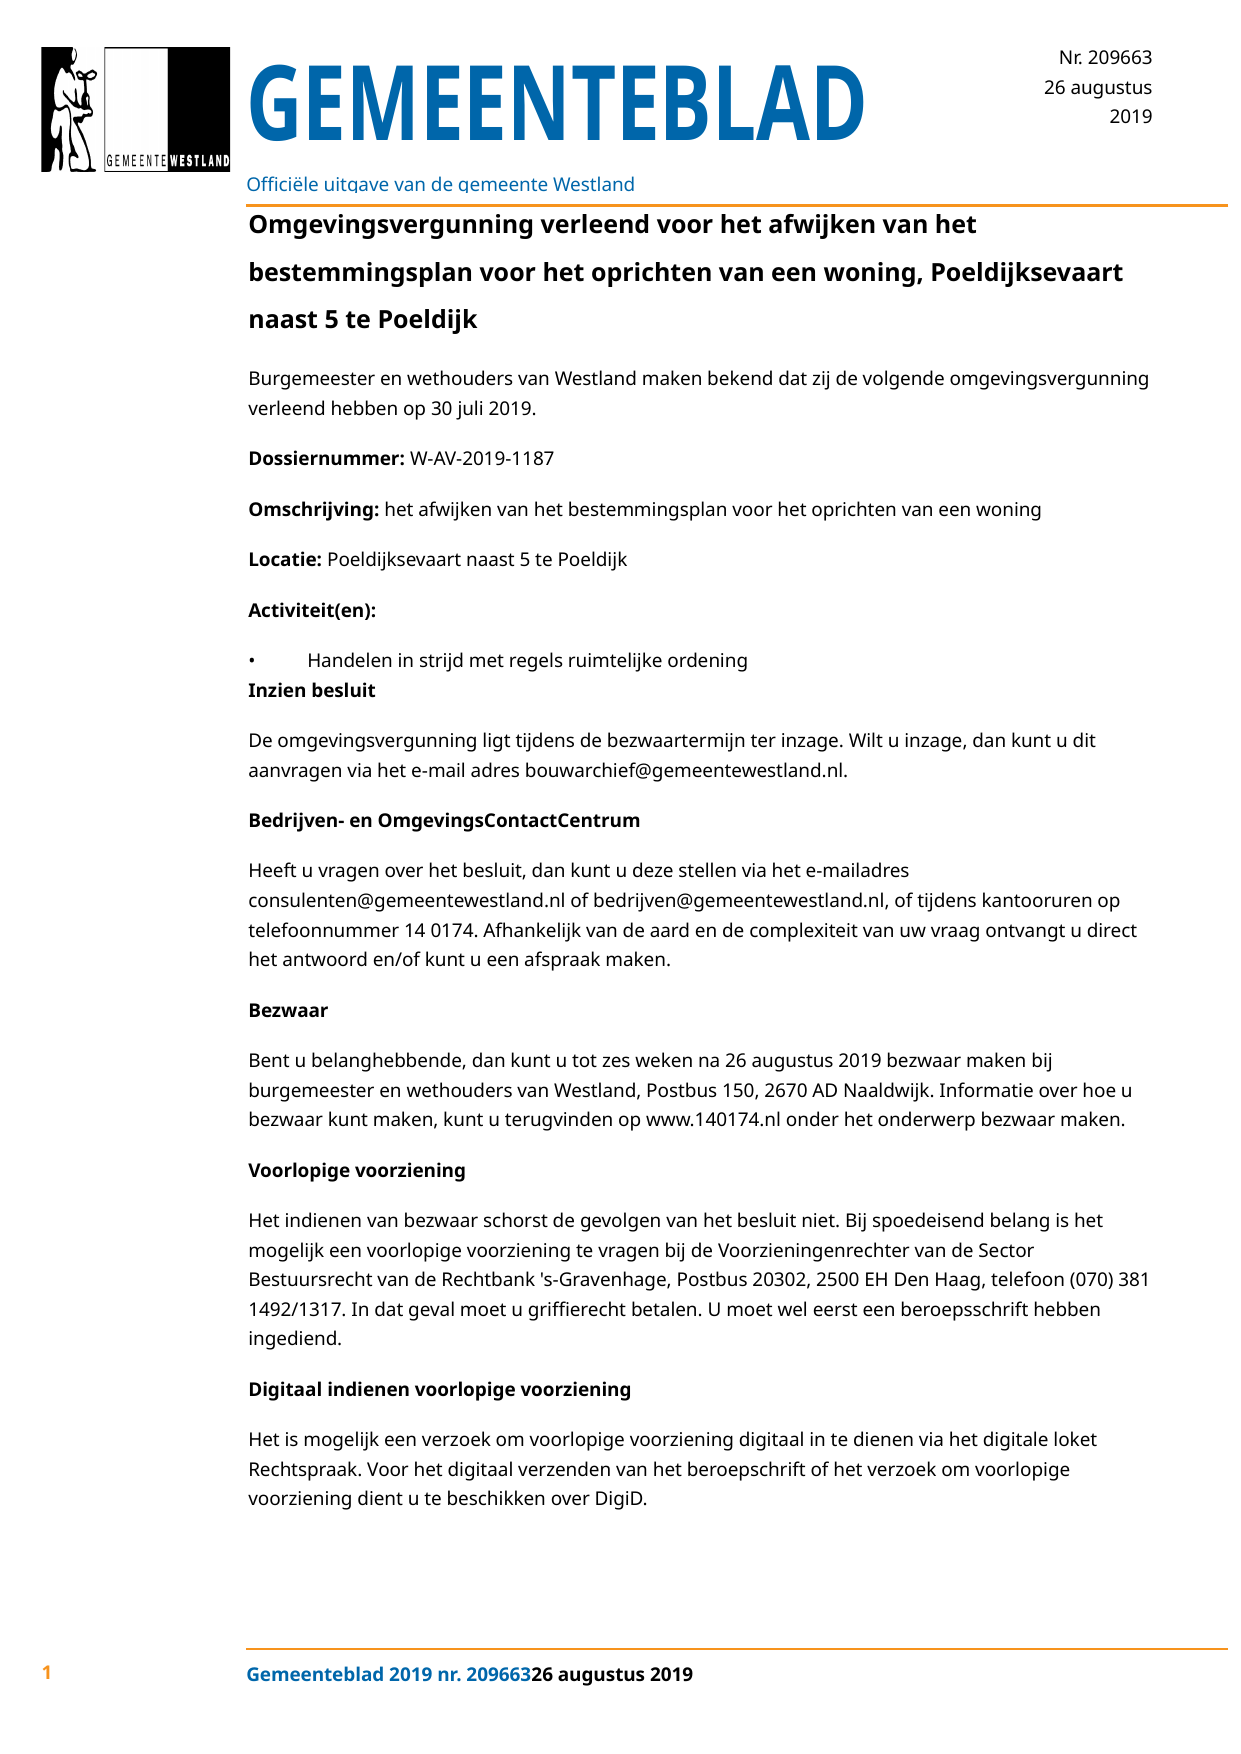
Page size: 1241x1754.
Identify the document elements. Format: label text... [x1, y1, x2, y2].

text Dossiernummer: W-AV-2019-1187 [248, 446, 1152, 471]
text Activiteit(en): [248, 597, 1152, 622]
text Locatie: Poeldijksevaart naast 5 te Poeldijk [248, 546, 1152, 572]
text Heeft u vragen over het besluit, dan kunt u deze stellen via het e-mailadres consulenten@gemeentewestland.nl of bedrijven@gemeentewestland.nl, of tijdens kantooruren op telefoonnummer 14 0174. Afhankelijk van de aard en de complexiteit van uw vraag ontvangt u direct het antwoord en/of kunt u een afspraak maken. [248, 858, 1152, 972]
text Bezwaar [248, 997, 1152, 1022]
list Handelen in strijd met regels ruimtelijke ordening [248, 647, 1152, 673]
text Bedrijven- en OmgevingsContactCentrum [248, 807, 1152, 833]
picture [41, 47, 231, 172]
text Burgemeester en wethouders van Westland maken bekend dat zij de volgende omgevingsvergunning verleend hebben op 30 juli 2019. [248, 366, 1152, 421]
text Het is mogelijk een verzoek om voorlopige voorziening digitaal in te dienen via het digitale loket Rechtspraak. Voor het digitaal verzenden van het beroepschrift of het verzoek om voorlopige voorziening dient u te beschikken over DigiD. [248, 1426, 1152, 1511]
text Het indienen van bezwaar schorst de gevolgen van het besluit niet. Bij spoedeisend belang is het mogelijk een voorlopige voorziening te vragen bij de Voorzieningenrechter van de Sector Bestuursrecht van de Rechtbank 's-Gravenhage, Postbus 20302, 2500 EH Den Haag, telefoon (070) 381 1492/1317. In dat geval moet u griffierecht betalen. U moet wel eerst een beroepsschrift hebben ingediend. [248, 1207, 1152, 1351]
text Bent u belanghebbende, dan kunt u tot zes weken na 26 augustus 2019 bezwaar maken bij burgemeester en wethouders van Westland, Postbus 150, 2670 AD Naaldwijk. Informatie over hoe u bezwaar kunt maken, kunt u terugvinden op www.140174.nl onder het onderwerp bezwaar maken. [248, 1047, 1152, 1132]
text Digitaal indienen voorlopige voorziening [248, 1376, 1152, 1402]
text Inzien besluit [248, 677, 1152, 702]
text Omgevingsvergunning verleend voor het afwijken van het bestemmingsplan voor het oprichten van een woning, Poeldijksevaart naast 5 te Poeldijk [248, 207, 1152, 336]
text Voorlopige voorziening [248, 1157, 1152, 1182]
text De omgevingsvergunning ligt tijdens de bezwaartermijn ter inzage. Wilt u inzage, dan kunt u dit aanvragen via het e-mail adres bouwarchief@gemeentewestland.nl. [248, 727, 1152, 782]
text Omschrijving: het afwijken van het bestemmingsplan voor het oprichten van een woning [248, 496, 1152, 522]
